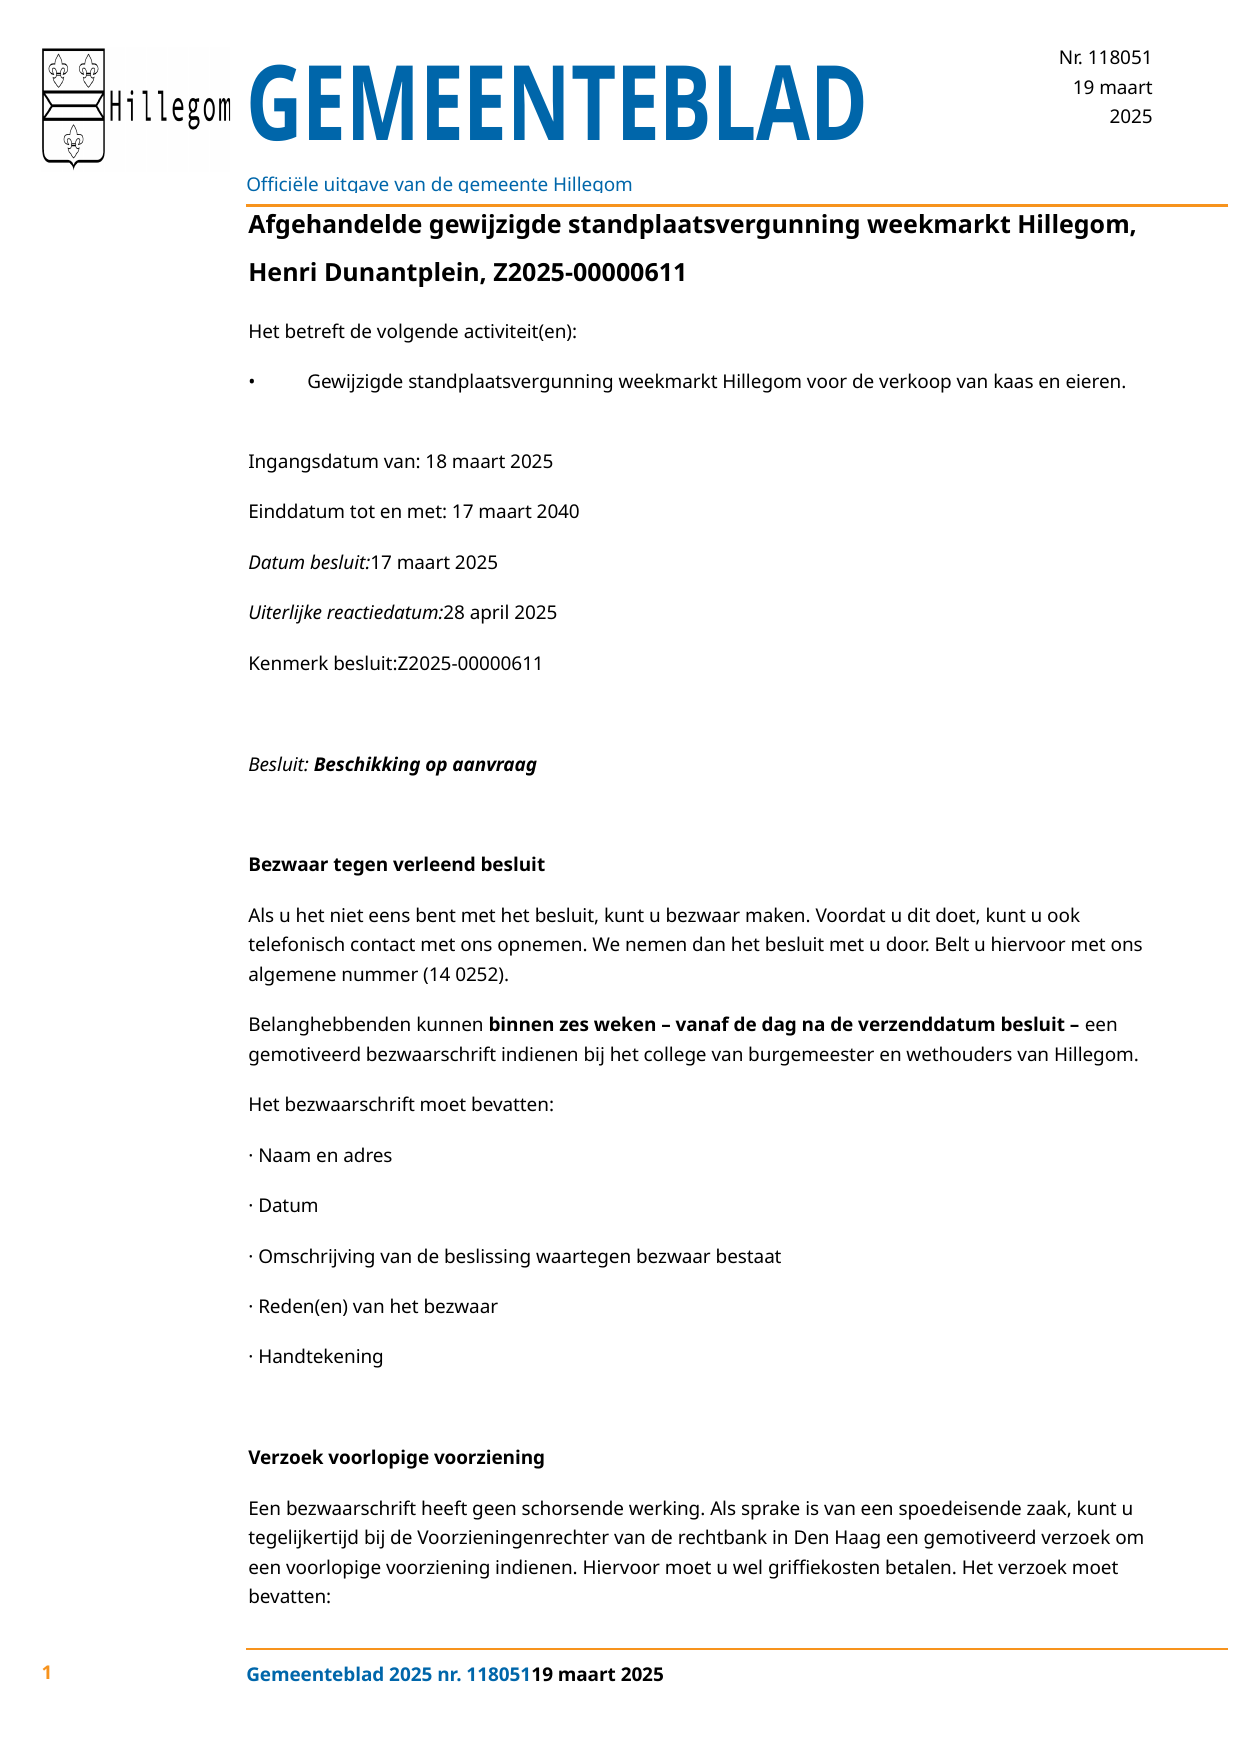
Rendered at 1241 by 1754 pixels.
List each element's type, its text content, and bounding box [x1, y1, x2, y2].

text Het betreft de volgende activiteit(en): [248, 318, 1152, 344]
text Belanghebbenden kunnen binnen zes weken – vanaf de dag na de verzenddatum besluit – een gemotiveerd bezwaarschrift indienen bij het college van burgemeester en wethouders van Hillegom. [248, 1012, 1152, 1067]
text Besluit: Beschikking op aanvraag [248, 751, 1152, 777]
text Einddatum tot en met: 17 maart 2040 [248, 499, 1152, 524]
text Ingangsdatum van: 18 maart 2025 [248, 448, 1152, 474]
text · Naam en adres [248, 1142, 1152, 1168]
text Een bezwaarschrift heeft geen schorsende werking. Als sprake is van een spoedeisende zaak, kunt u tegelijkertijd bij de Voorzieningenrechter van de rechtbank in Den Haag een gemotiveerd verzoek om een voorlopige voorziening indienen. Hiervoor moet u wel griffiekosten betalen. Het verzoek moet bevatten: [248, 1495, 1152, 1609]
picture [41, 47, 231, 172]
text Het bezwaarschrift moet bevatten: [248, 1092, 1152, 1117]
text Uiterlijke reactiedatum:28 april 2025 [248, 599, 1152, 625]
text · Handtekening [248, 1344, 1152, 1369]
text Als u het niet eens bent met het besluit, kunt u bezwaar maken. Voordat u dit doet, kunt u ook telefonisch contact met ons opnemen. We nemen dan het besluit met u door. Belt u hiervoor met ons algemene nummer (14 0252). [248, 902, 1152, 987]
text Bezwaar tegen verleend besluit [248, 852, 1152, 877]
text Verzoek voorlopige voorziening [248, 1444, 1152, 1470]
text Kenmerk besluit:Z2025-00000611 [248, 650, 1152, 676]
text Afgehandelde gewijzigde standplaatsvergunning weekmarkt Hillegom, Henri Dunantplein, Z2025-00000611 [248, 207, 1152, 288]
text Datum besluit:17 maart 2025 [248, 549, 1152, 575]
text · Datum [248, 1192, 1152, 1218]
text · Omschrijving van de beslissing waartegen bezwaar bestaat [248, 1243, 1152, 1269]
list Gewijzigde standplaatsvergunning weekmarkt Hillegom voor de verkoop van kaas en eieren. [248, 368, 1152, 394]
text · Reden(en) van het bezwaar [248, 1293, 1152, 1319]
